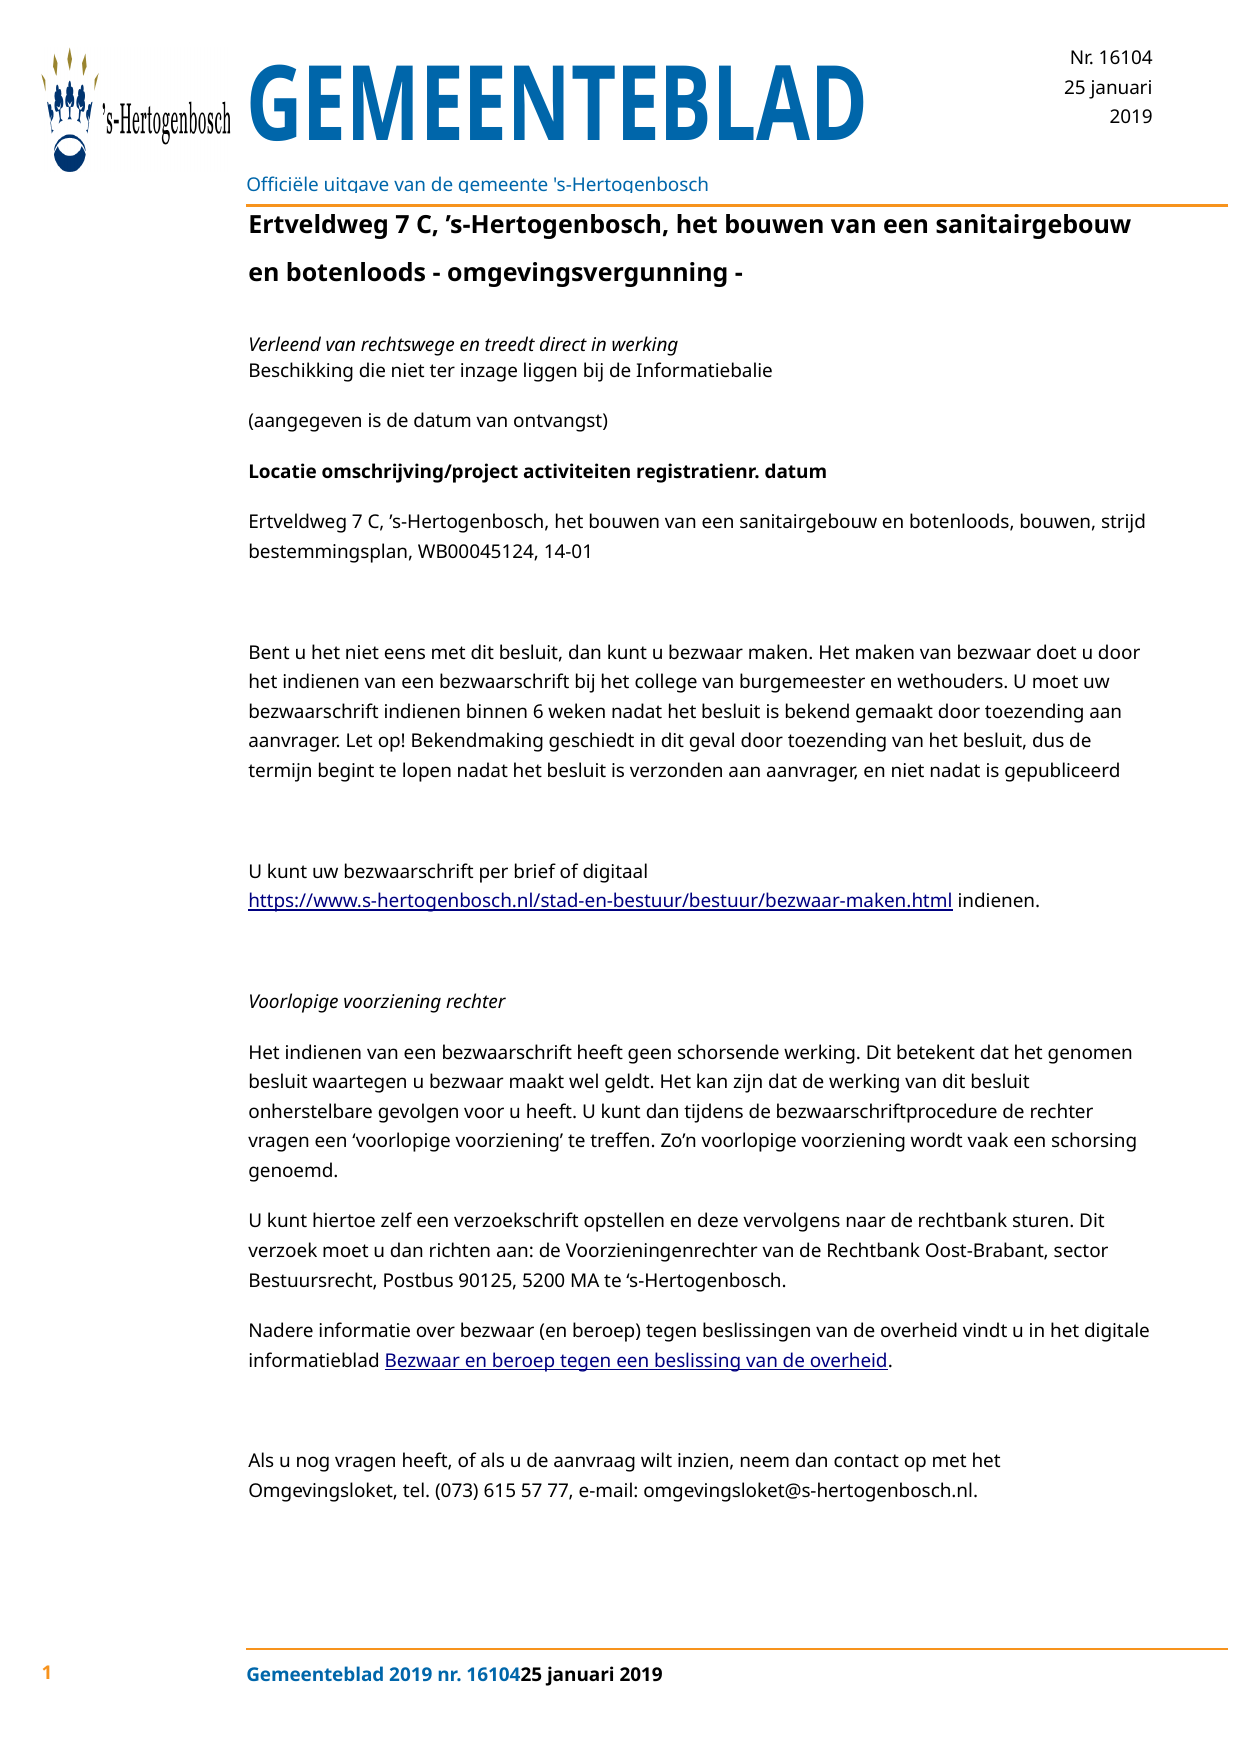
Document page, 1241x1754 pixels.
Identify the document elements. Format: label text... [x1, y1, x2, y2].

text Bent u het niet eens met dit besluit, dan kunt u bezwaar maken. Het maken van bezwaar doet u door het indienen van een bezwaarschrift bij het college van burgemeester en wethouders. U moet uw bezwaarschrift indienen binnen 6 weken nadat het besluit is bekend gemaakt door toezending aan aanvrager. Let op! Bekendmaking geschiedt in dit geval door toezending van het besluit, dus de termijn begint te lopen nadat het besluit is verzonden aan aanvrager, en niet nadat is gepubliceerd [248, 639, 1152, 783]
picture [41, 47, 231, 172]
text Ertveldweg 7 C, ’s-Hertogenbosch, het bouwen van een sanitairgebouw en botenloods - omgevingsvergunning - [248, 207, 1152, 288]
text (aangegeven is de datum van ontvangst) [248, 408, 1152, 433]
text Nadere informatie over bezwaar (en beroep) tegen beslissingen van de overheid vindt u in het digitale informatieblad Bezwaar en beroep tegen een beslissing van de overheid. [248, 1317, 1152, 1372]
text Locatie omschrijving/project activiteiten registratienr. datum [248, 458, 1152, 484]
text Beschikking die niet ter inzage liggen bij de Informatiebalie [248, 357, 1152, 383]
text Het indienen van een bezwaarschrift heeft geen schorsende werking. Dit betekent dat het genomen besluit waartegen u bezwaar maakt wel geldt. Het kan zijn dat de werking van dit besluit onherstelbare gevolgen voor u heeft. U kunt dan tijdens de bezwaarschriftprocedure de rechter vragen een ‘voorlopige voorziening’ te treffen. Zo’n voorlopige voorziening wordt vaak een schorsing genoemd. [248, 1039, 1152, 1183]
text U kunt uw bezwaarschrift per brief of digitaal https://www.s-hertogenbosch.nl/stad-en-bestuur/bestuur/bezwaar-maken.html indienen. [248, 858, 1152, 913]
text Voorlopige voorziening rechter [248, 988, 1152, 1014]
text Als u nog vragen heeft, of als u de aanvraag wilt inzien, neem dan contact op met het Omgevingsloket, tel. (073) 615 57 77, e-mail: omgevingsloket@s-hertogenbosch.nl. [248, 1448, 1152, 1503]
text Verleend van rechtswege en treedt direct in werking [248, 331, 1152, 357]
text U kunt hiertoe zelf een verzoekschrift opstellen en deze vervolgens naar de rechtbank sturen. Dit verzoek moet u dan richten aan: de Voorzieningenrechter van de Rechtbank Oost-Brabant, sector Bestuursrecht, Postbus 90125, 5200 MA te ‘s-Hertogenbosch. [248, 1208, 1152, 1292]
text Ertveldweg 7 C, ’s-Hertogenbosch, het bouwen van een sanitairgebouw en botenloods, bouwen, strijd bestemmingsplan, WB00045124, 14-01 [248, 508, 1152, 564]
